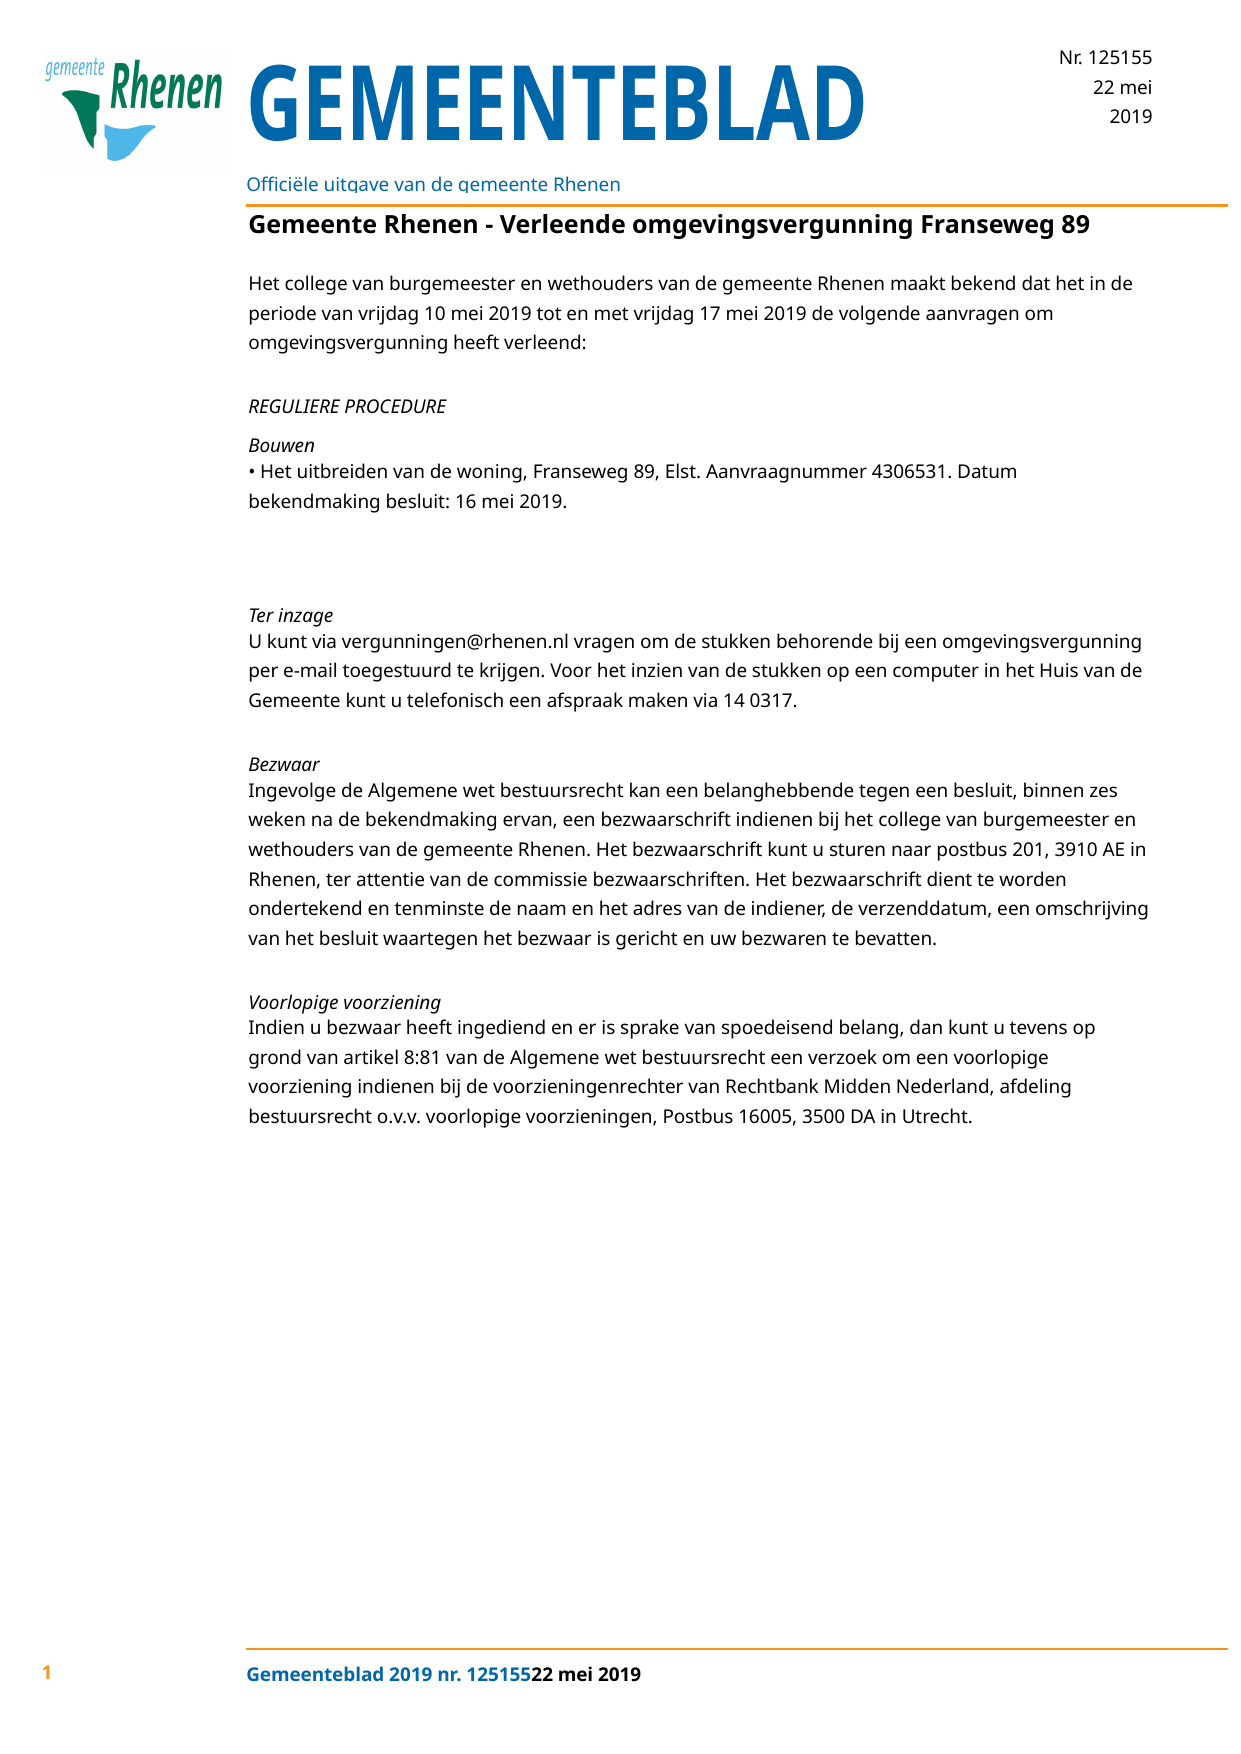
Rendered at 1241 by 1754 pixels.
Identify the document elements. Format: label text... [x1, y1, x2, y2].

text Gemeente Rhenen - Verleende omgevingsvergunning Franseweg 89 [248, 207, 1152, 241]
text U kunt via vergunningen@rhenen.nl vragen om de stukken behorende bij een omgevingsvergunning per e-mail toegestuurd te krijgen. Voor het inzien van de stukken op een computer in het Huis van de Gemeente kunt u telefonisch een afspraak maken via 14 0317. [248, 628, 1152, 713]
picture [41, 47, 231, 172]
text Voorlopige voorziening [248, 989, 1152, 1014]
text Ter inzage [248, 602, 1152, 628]
text Bouwen [248, 433, 1152, 458]
text REGULIERE PROCEDURE [248, 393, 1152, 419]
text Bezwaar [248, 751, 1152, 777]
text Ingevolge de Algemene wet bestuursrecht kan een belanghebbende tegen een besluit, binnen zes weken na de bekendmaking ervan, een bezwaarschrift indienen bij het college van burgemeester en wethouders van de gemeente Rhenen. Het bezwaarschrift kunt u sturen naar postbus 201, 3910 AE in Rhenen, ter attentie van de commissie bezwaarschriften. Het bezwaarschrift dient te worden ondertekend en tenminste de naam en het adres van de indiener, de verzenddatum, een omschrijving van het besluit waartegen het bezwaar is gericht en uw bezwaren te bevatten. [248, 777, 1152, 951]
text • Het uitbreiden van de woning, Franseweg 89, Elst. Aanvraagnummer 4306531. Datum bekendmaking besluit: 16 mei 2019. [248, 458, 1152, 514]
text Het college van burgemeester en wethouders van de gemeente Rhenen maakt bekend dat het in de periode van vrijdag 10 mei 2019 tot en met vrijdag 17 mei 2019 de volgende aanvragen om omgevingsvergunning heeft verleend: [248, 270, 1152, 355]
text Indien u bezwaar heeft ingediend en er is sprake van spoedeisend belang, dan kunt u tevens op grond van artikel 8:81 van de Algemene wet bestuursrecht een verzoek om een voorlopige voorziening indienen bij de voorzieningenrechter van Rechtbank Midden Nederland, afdeling bestuursrecht o.v.v. voorlopige voorzieningen, Postbus 16005, 3500 DA in Utrecht. [248, 1014, 1152, 1129]
